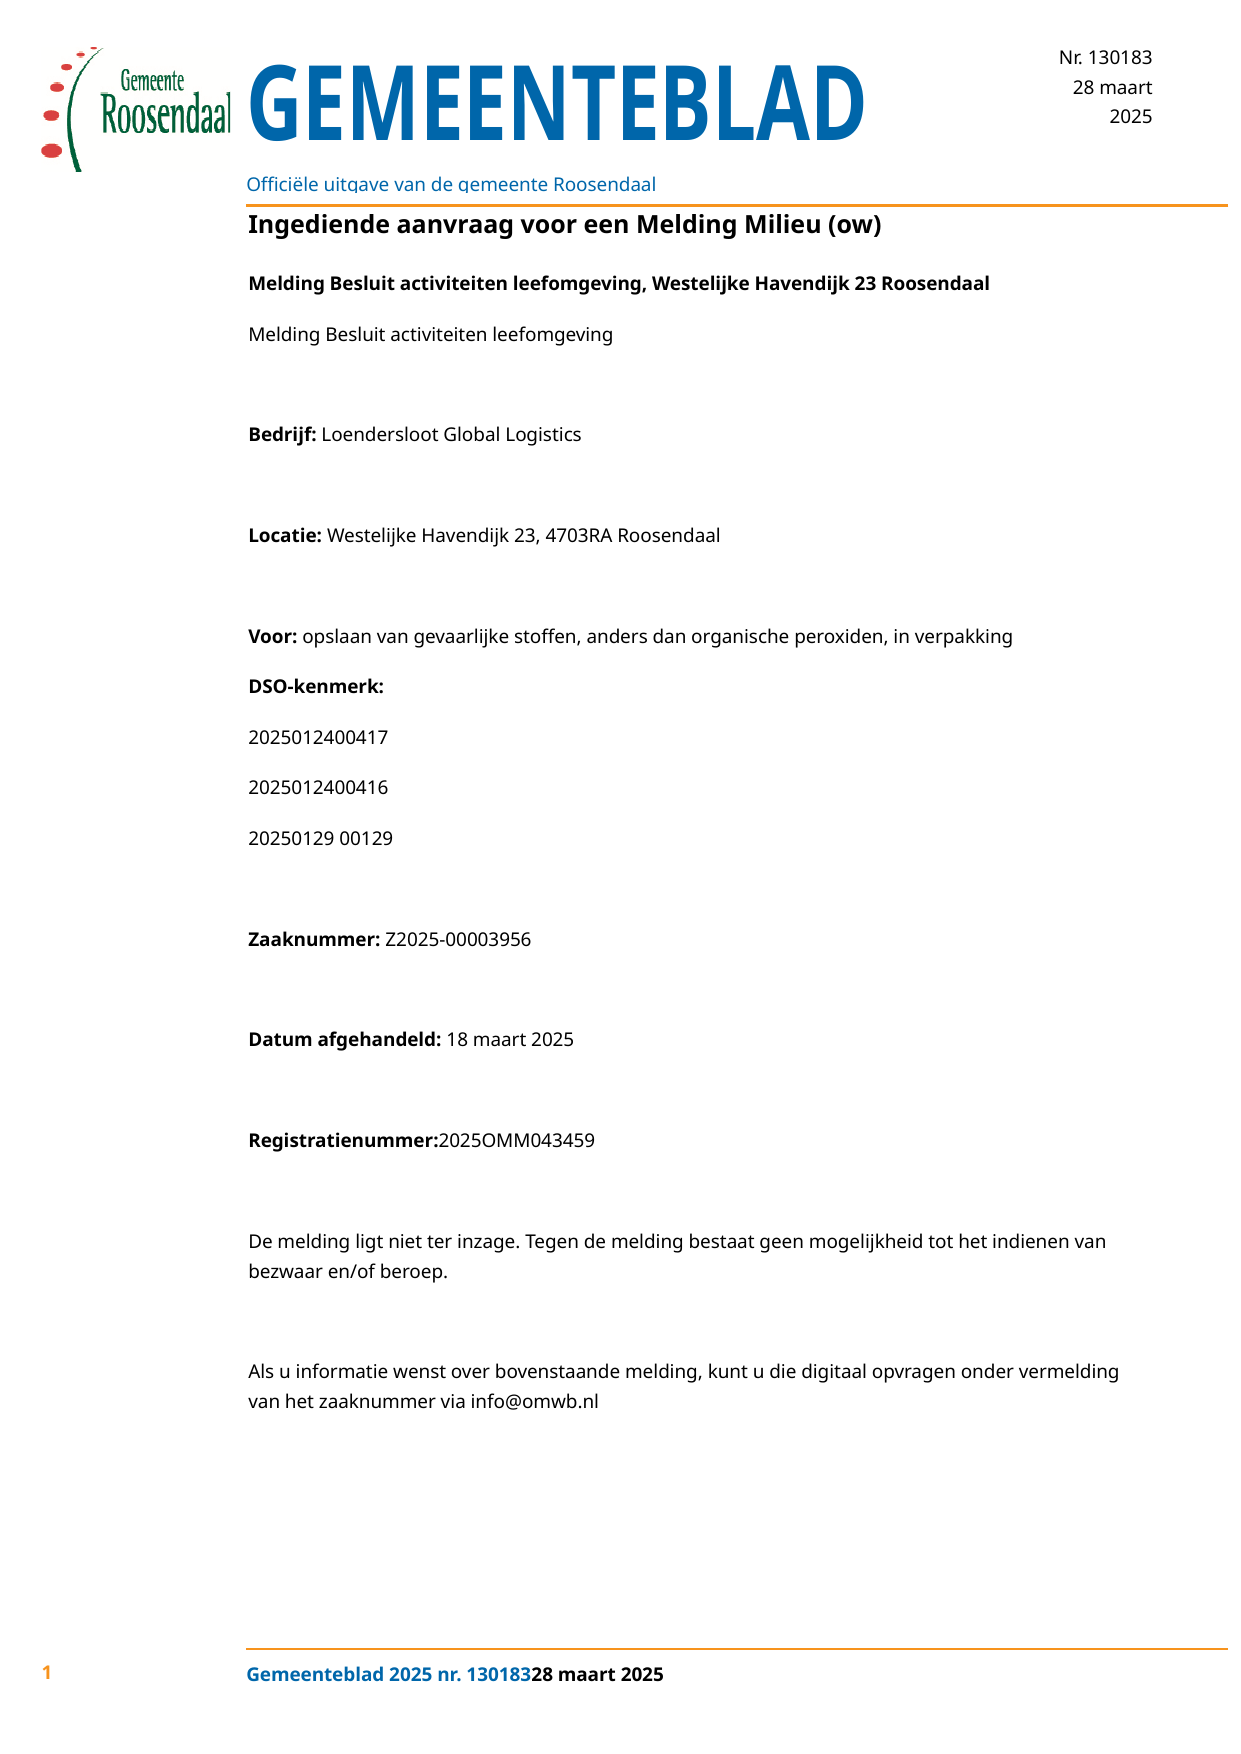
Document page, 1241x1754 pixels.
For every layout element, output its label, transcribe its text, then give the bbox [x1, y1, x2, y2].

text Melding Besluit activiteiten leefomgeving, Westelijke Havendijk 23 Roosendaal [248, 270, 1152, 296]
text 20250129 00129 [248, 825, 1152, 851]
text Voor: opslaan van gevaarlijke stoffen, anders dan organische peroxiden, in verpakking [248, 623, 1152, 649]
text Ingediende aanvraag voor een Melding Milieu (ow) [248, 207, 1152, 241]
text Als u informatie wenst over bovenstaande melding, kunt u die digitaal opvragen onder vermelding van het zaaknummer via info@omwb.nl [248, 1359, 1152, 1414]
picture [41, 47, 231, 172]
text Bedrijf: Loendersloot Global Logistics [248, 422, 1152, 447]
text Locatie: Westelijke Havendijk 23, 4703RA Roosendaal [248, 522, 1152, 548]
text Zaaknummer: Z2025-00003956 [248, 926, 1152, 951]
text 2025012400417 [248, 724, 1152, 750]
text De melding ligt niet ter inzage. Tegen de melding bestaat geen mogelijkheid tot het indienen van bezwaar en/of beroep. [248, 1228, 1152, 1283]
text Melding Besluit activiteiten leefomgeving [248, 321, 1152, 346]
text Datum afgehandeld: 18 maart 2025 [248, 1027, 1152, 1052]
text DSO-kenmerk: [248, 674, 1152, 699]
text Registratienummer:2025OMM043459 [248, 1127, 1152, 1153]
text 2025012400416 [248, 774, 1152, 800]
